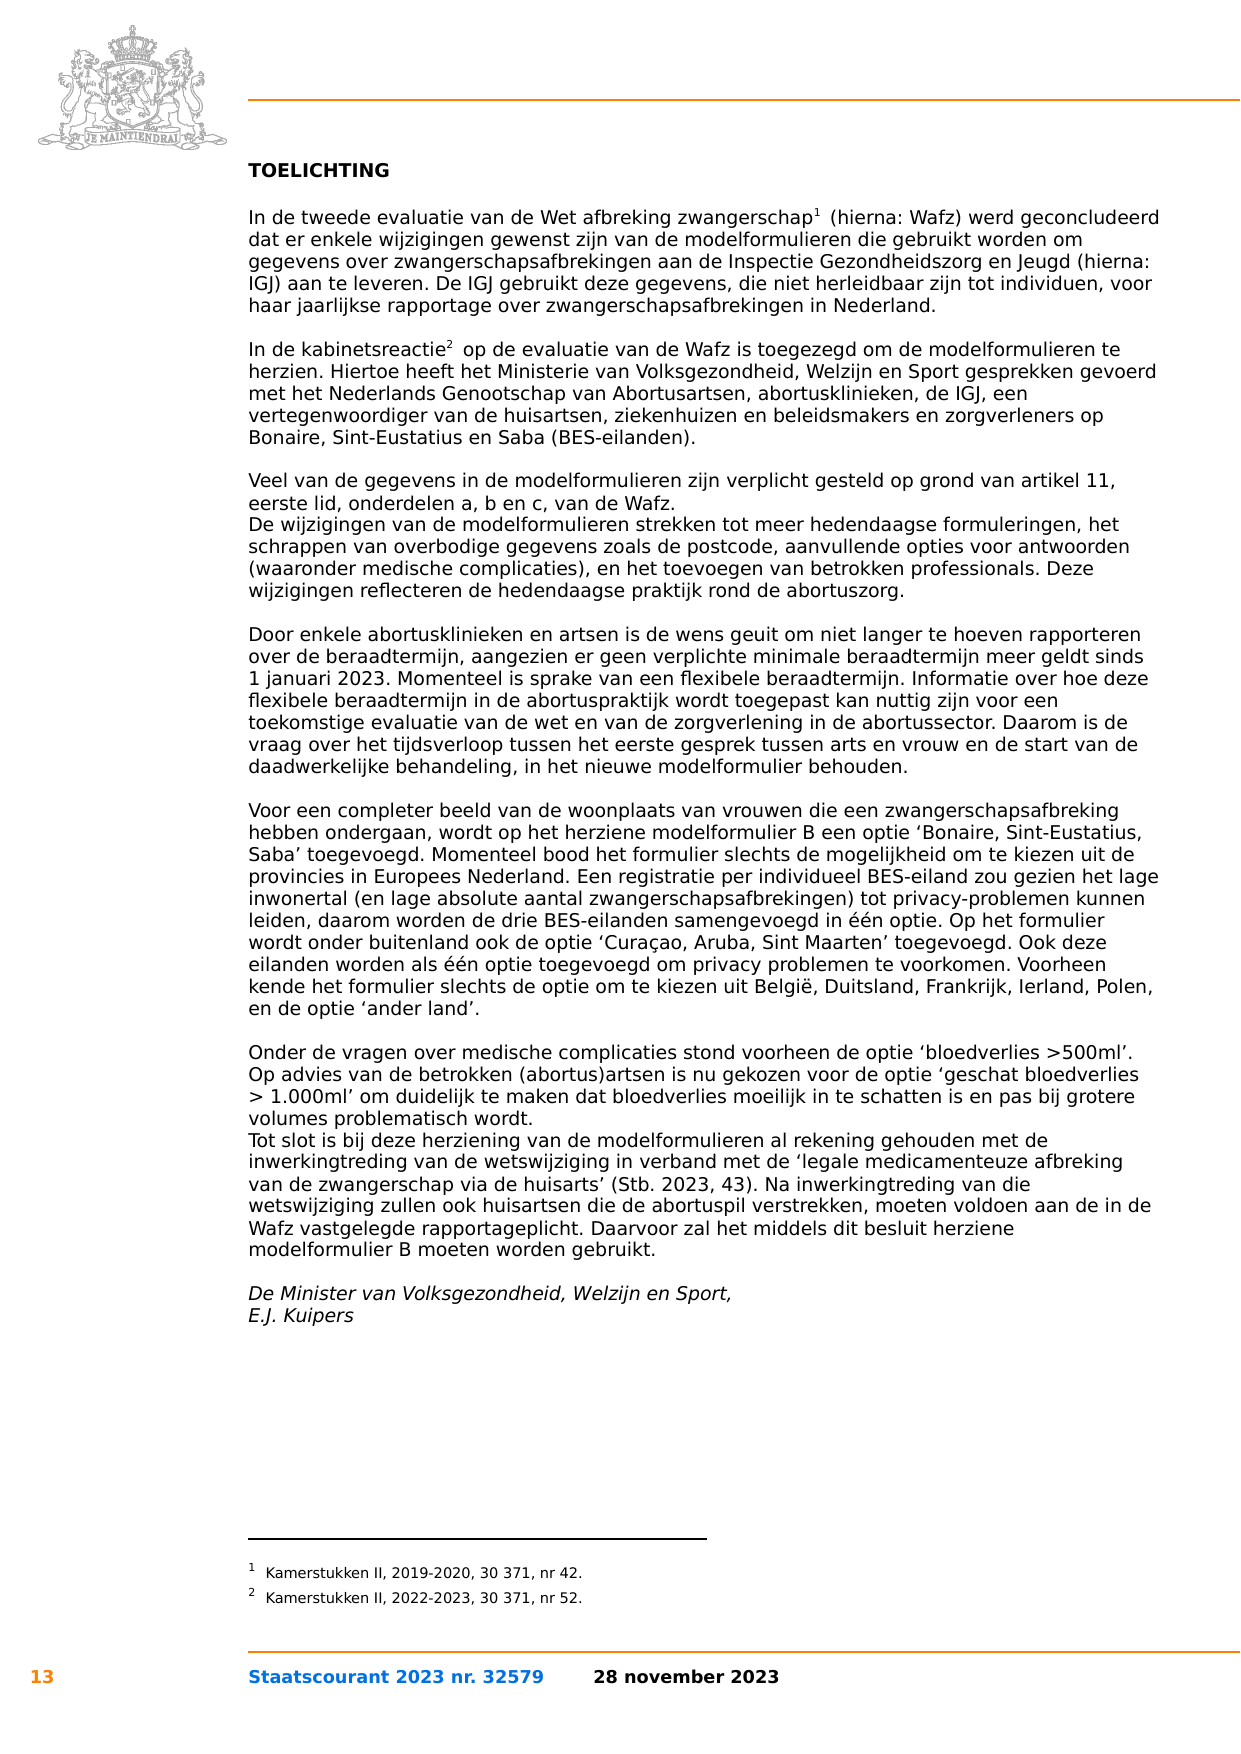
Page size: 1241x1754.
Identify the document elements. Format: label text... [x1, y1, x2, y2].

text Voor een completer beeld van de woonplaats van vrouwen die een zwangerschapsafbreking hebben ondergaan, wordt op het herziene modelformulier B een optie ‘Bonaire, Sint-Eustatius, Saba’ toegevoegd. Momenteel bood het formulier slechts de mogelijkheid om te kiezen uit de provincies in Europees Nederland. Een registratie per individueel BES-eiland zou gezien het lage inwonertal (en lage absolute aantal zwangerschapsafbrekingen) tot privacy-problemen kunnen leiden, daarom worden de drie BES-eilanden samengevoegd in één optie. Op het formulier wordt onder buitenland ook de optie ‘Curaçao, Aruba, Sint Maarten’ toegevoegd. Ook deze eilanden worden als één optie toegevoegd om privacy problemen te voorkomen. Voorheen kende het formulier slechts de optie om te kiezen uit België, Duitsland, Frankrijk, Ierland, Polen, en de optie ‘ander land’. [248, 800, 1163, 1020]
text Kamerstukken II, 2022-2023, 30 371, nr 52. [248, 1586, 1163, 1608]
text Onder de vragen over medische complicaties stond voorheen de optie ‘bloedverlies >500ml’. Op advies van de betrokken (abortus)artsen is nu gekozen voor de optie ‘geschat bloedverlies > 1.000ml’ om duidelijk te maken dat bloedverlies moeilijk in te schatten is en pas bij grotere volumes problematisch wordt. [248, 1042, 1163, 1129]
picture [38, 25, 227, 150]
text Veel van de gegevens in de modelformulieren zijn verplicht gesteld op grond van artikel 11, eerste lid, onderdelen a, b en c, van de Wafz. [248, 470, 1163, 514]
text Tot slot is bij deze herziening van de modelformulieren al rekening gehouden met de inwerkingtreding van de wetswijziging in verband met de ‘legale medicamenteuze afbreking van de zwangerschap via de huisarts’ (Stb. 2023, 43). Na inwerkingtreding van die wetswijziging zullen ook huisartsen die de abortuspil verstrekken, moeten voldoen aan de in de Wafz vastgelegde rapportageplicht. Daarvoor zal het middels dit besluit herziene modelformulier B moeten worden gebruikt. [248, 1129, 1163, 1261]
text Kamerstukken II, 2019-2020, 30 371, nr 42. [248, 1561, 1163, 1583]
text Door enkele abortusklinieken en artsen is de wens geuit om niet langer te hoeven rapporteren over de beraadtermijn, aangezien er geen verplichte minimale beraadtermijn meer geldt sinds 1 januari 2023. Momenteel is sprake van een flexibele beraadtermijn. Informatie over hoe deze flexibele beraadtermijn in de abortuspraktijk wordt toegepast kan nuttig zijn voor een toekomstige evaluatie van de wet en van de zorgverlening in de abortussector. Daarom is de vraag over het tijdsverloop tussen het eerste gesprek tussen arts en vrouw en de start van de daadwerkelijke behandeling, in het nieuwe modelformulier behouden. [248, 624, 1163, 778]
text De Minister van Volksgezondheid, Welzijn en Sport, E.J. Kuipers [248, 1283, 1163, 1327]
text In de tweede evaluatie van de Wet afbreking zwangerschap (hierna: Wafz) werd geconcludeerd dat er enkele wijzigingen gewenst zijn van de modelformulieren die gebruikt worden om gegevens over zwangerschapsafbrekingen aan de Inspectie Gezondheidszorg en Jeugd (hierna: IGJ) aan te leveren. De IGJ gebruikt deze gegevens, die niet herleidbaar zijn tot individuen, voor haar jaarlijkse rapportage over zwangerschapsafbrekingen in Nederland. [248, 207, 1163, 317]
subtitle TOELICHTING [248, 160, 1163, 182]
text De wijzigingen van de modelformulieren strekken tot meer hedendaagse formuleringen, het schrappen van overbodige gegevens zoals de postcode, aanvullende opties voor antwoorden (waaronder medische complicaties), en het toevoegen van betrokken professionals. Deze wijzigingen reflecteren de hedendaagse praktijk rond de abortuszorg. [248, 514, 1163, 602]
text In de kabinetsreactie op de evaluatie van de Wafz is toegezegd om de modelformulieren te herzien. Hiertoe heeft het Ministerie van Volksgezondheid, Welzijn en Sport gesprekken gevoerd met het Nederlands Genootschap van Abortusartsen, abortusklinieken, de IGJ, een vertegenwoordiger van de huisartsen, ziekenhuizen en beleidsmakers en zorgverleners op Bonaire, Sint-Eustatius en Saba (BES-eilanden). [248, 339, 1163, 448]
